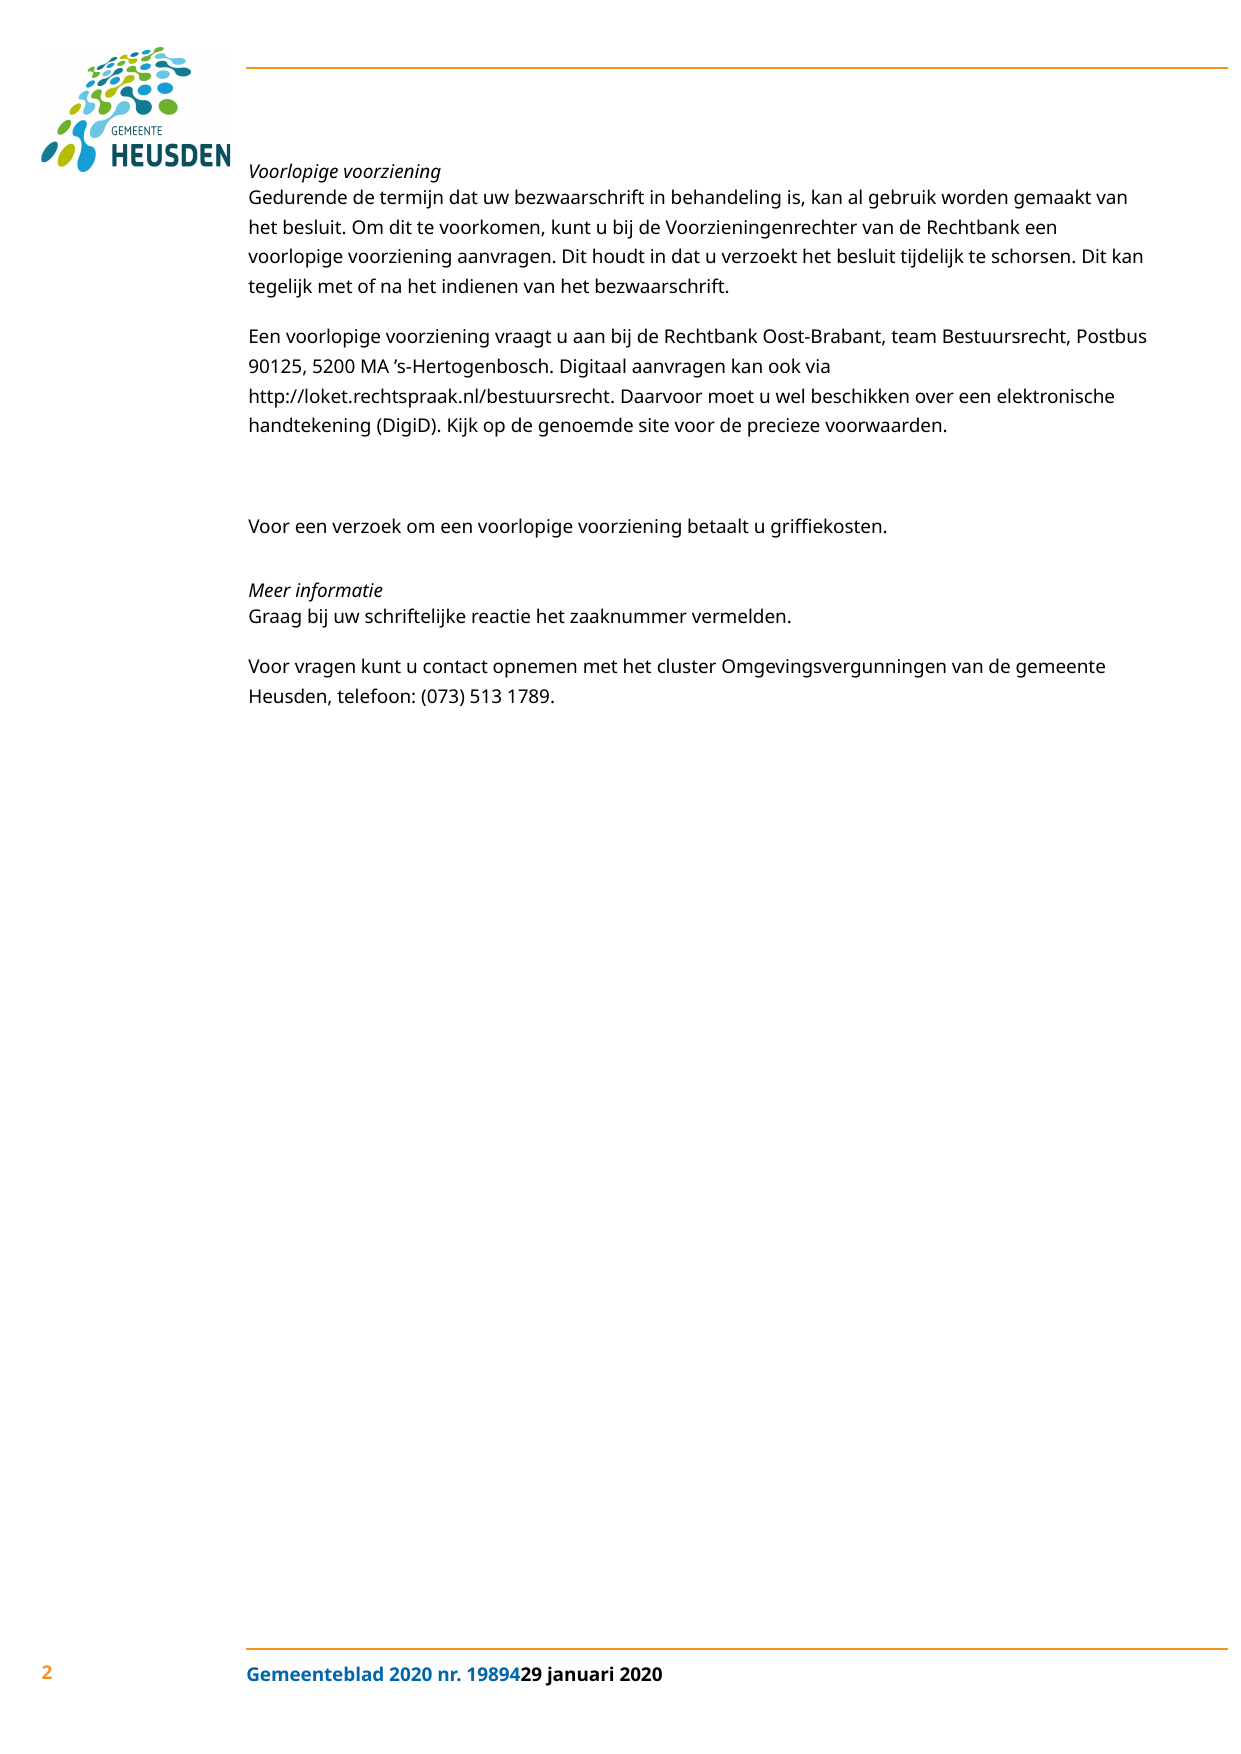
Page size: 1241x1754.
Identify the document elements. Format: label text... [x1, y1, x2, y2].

text Voor een verzoek om een voorlopige voorziening betaalt u griffiekosten. [248, 513, 1152, 539]
text Gedurende de termijn dat uw bezwaarschrift in behandeling is, kan al gebruik worden gemaakt van het besluit. Om dit te voorkomen, kunt u bij de Voorzieningenrechter van de Rechtbank een voorlopige voorziening aanvragen. Dit houdt in dat u verzoekt het besluit tijdelijk te schorsen. Dit kan tegelijk met of na het indienen van het bezwaarschrift. [248, 184, 1152, 299]
picture [41, 47, 231, 172]
text Een voorlopige voorziening vraagt u aan bij de Rechtbank Oost-Brabant, team Bestuursrecht, Postbus 90125, 5200 MA ’s-Hertogenbosch. Digitaal aanvragen kan ook via http://loket.rechtspraak.nl/bestuursrecht. Daarvoor moet u wel beschikken over een elektronische handtekening (DigiD). Kijk op de genoemde site voor de precieze voorwaarden. [248, 324, 1152, 438]
text Voorlopige voorziening [248, 159, 1152, 184]
text Graag bij uw schriftelijke reactie het zaaknummer vermelden. [248, 603, 1152, 629]
text Meer informatie [248, 577, 1152, 603]
text Voor vragen kunt u contact opnemen met het cluster Omgevingsvergunningen van de gemeente Heusden, telefoon: (073) 513 1789. [248, 653, 1152, 709]
